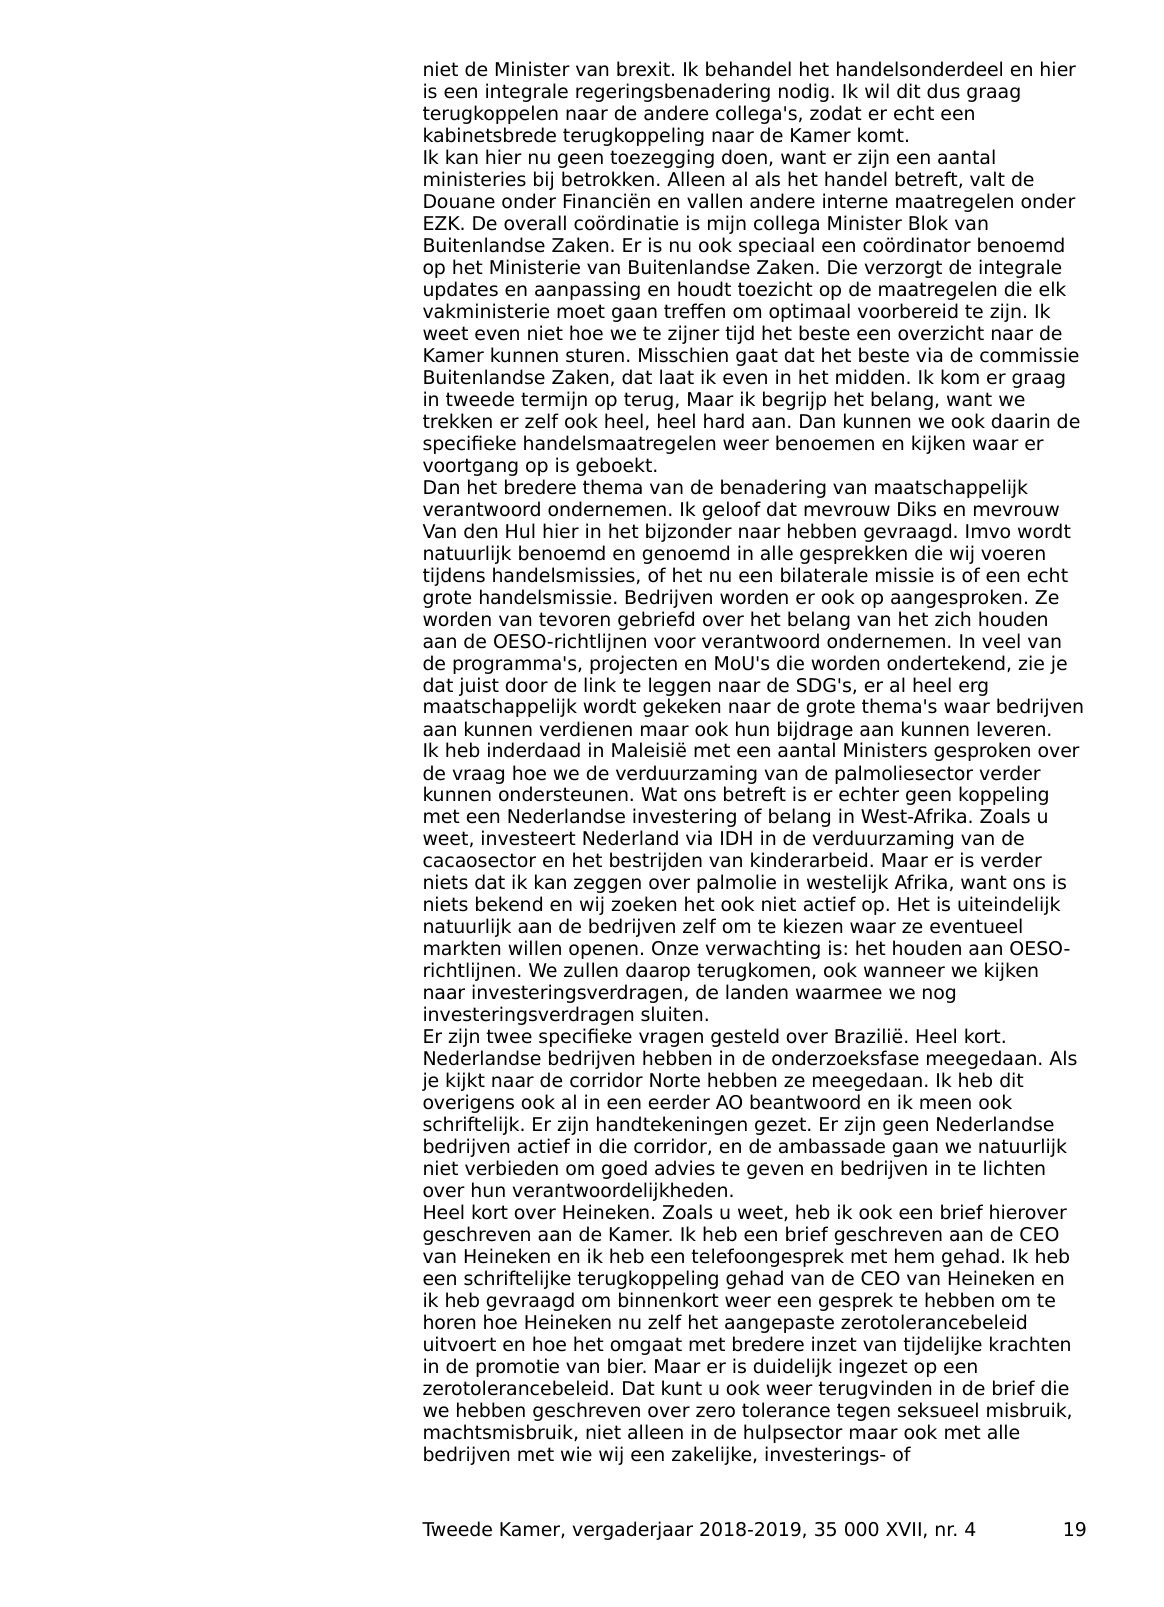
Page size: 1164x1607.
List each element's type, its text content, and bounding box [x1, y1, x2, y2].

text Dan het bredere thema van de benadering van maatschappelijk verantwoord ondernemen. Ik geloof dat mevrouw Diks en mevrouw Van den Hul hier in het bijzonder naar hebben gevraagd. Imvo wordt natuurlijk benoemd en genoemd in alle gesprekken die wij voeren tijdens handelsmissies, of het nu een bilaterale missie is of een echt grote handelsmissie. Bedrijven worden er ook op aangesproken. Ze worden van tevoren gebriefd over het belang van het zich houden aan de OESO-richtlijnen voor verantwoord ondernemen. In veel van de programma's, projecten en MoU's die worden ondertekend, zie je dat juist door de link te leggen naar de SDG's, er al heel erg maatschappelijk wordt gekeken naar de grote thema's waar bedrijven aan kunnen verdienen maar ook hun bijdrage aan kunnen leveren. [422, 477, 1087, 740]
text Heel kort over Heineken. Zoals u weet, heb ik ook een brief hierover geschreven aan de Kamer. Ik heb een brief geschreven aan de CEO van Heineken en ik heb een telefoongesprek met hem gehad. Ik heb een schriftelijke terugkoppeling gehad van de CEO van Heineken en ik heb gevraagd om binnenkort weer een gesprek te hebben om te horen hoe Heineken nu zelf het aangepaste zerotolerancebeleid uitvoert en hoe het omgaat met bredere inzet van tijdelijke krachten in de promotie van bier. Maar er is duidelijk ingezet op een zerotolerancebeleid. Dat kunt u ook weer terugvinden in de brief die we hebben geschreven over zero tolerance tegen seksueel misbruik, machtsmisbruik, niet alleen in de hulpsector maar ook met alle bedrijven met wie wij een zakelijke, investerings- of [422, 1202, 1087, 1466]
text niet de Minister van brexit. Ik behandel het handelsonderdeel en hier is een integrale regeringsbenadering nodig. Ik wil dit dus graag terugkoppelen naar de andere collega's, zodat er echt een kabinetsbrede terugkoppeling naar de Kamer komt. [422, 59, 1087, 147]
text Ik heb inderdaad in Maleisië met een aantal Ministers gesproken over de vraag hoe we de verduurzaming van de palmoliesector verder kunnen ondersteunen. Wat ons betreft is er echter geen koppeling met een Nederlandse investering of belang in West-Afrika. Zoals u weet, investeert Nederland via IDH in de verduurzaming van de cacaosector en het bestrijden van kinderarbeid. Maar er is verder niets dat ik kan zeggen over palmolie in westelijk Afrika, want ons is niets bekend en wij zoeken het ook niet actief op. Het is uiteindelijk natuurlijk aan de bedrijven zelf om te kiezen waar ze eventueel markten willen openen. Onze verwachting is: het houden aan OESO-richtlijnen. We zullen daarop terugkomen, ook wanneer we kijken naar investeringsverdragen, de landen waarmee we nog investeringsverdragen sluiten. [422, 740, 1087, 1026]
text Ik kan hier nu geen toezegging doen, want er zijn een aantal ministeries bij betrokken. Alleen al als het handel betreft, valt de Douane onder Financiën en vallen andere interne maatregelen onder EZK. De overall coördinatie is mijn collega Minister Blok van Buitenlandse Zaken. Er is nu ook speciaal een coördinator benoemd op het Ministerie van Buitenlandse Zaken. Die verzorgt de integrale updates en aanpassing en houdt toezicht op de maatregelen die elk vakministerie moet gaan treffen om optimaal voorbereid te zijn. Ik weet even niet hoe we te zijner tijd het beste een overzicht naar de Kamer kunnen sturen. Misschien gaat dat het beste via de commissie Buitenlandse Zaken, dat laat ik even in het midden. Ik kom er graag in tweede termijn op terug, Maar ik begrijp het belang, want we trekken er zelf ook heel, heel hard aan. Dan kunnen we ook daarin de specifieke handelsmaatregelen weer benoemen en kijken waar er voortgang op is geboekt. [422, 147, 1087, 477]
text Er zijn twee specifieke vragen gesteld over Brazilië. Heel kort. Nederlandse bedrijven hebben in de onderzoeksfase meegedaan. Als je kijkt naar de corridor Norte hebben ze meegedaan. Ik heb dit overigens ook al in een eerder AO beantwoord en ik meen ook schriftelijk. Er zijn handtekeningen gezet. Er zijn geen Nederlandse bedrijven actief in die corridor, en de ambassade gaan we natuurlijk niet verbieden om goed advies te geven en bedrijven in te lichten over hun verantwoordelijkheden. [422, 1026, 1087, 1202]
